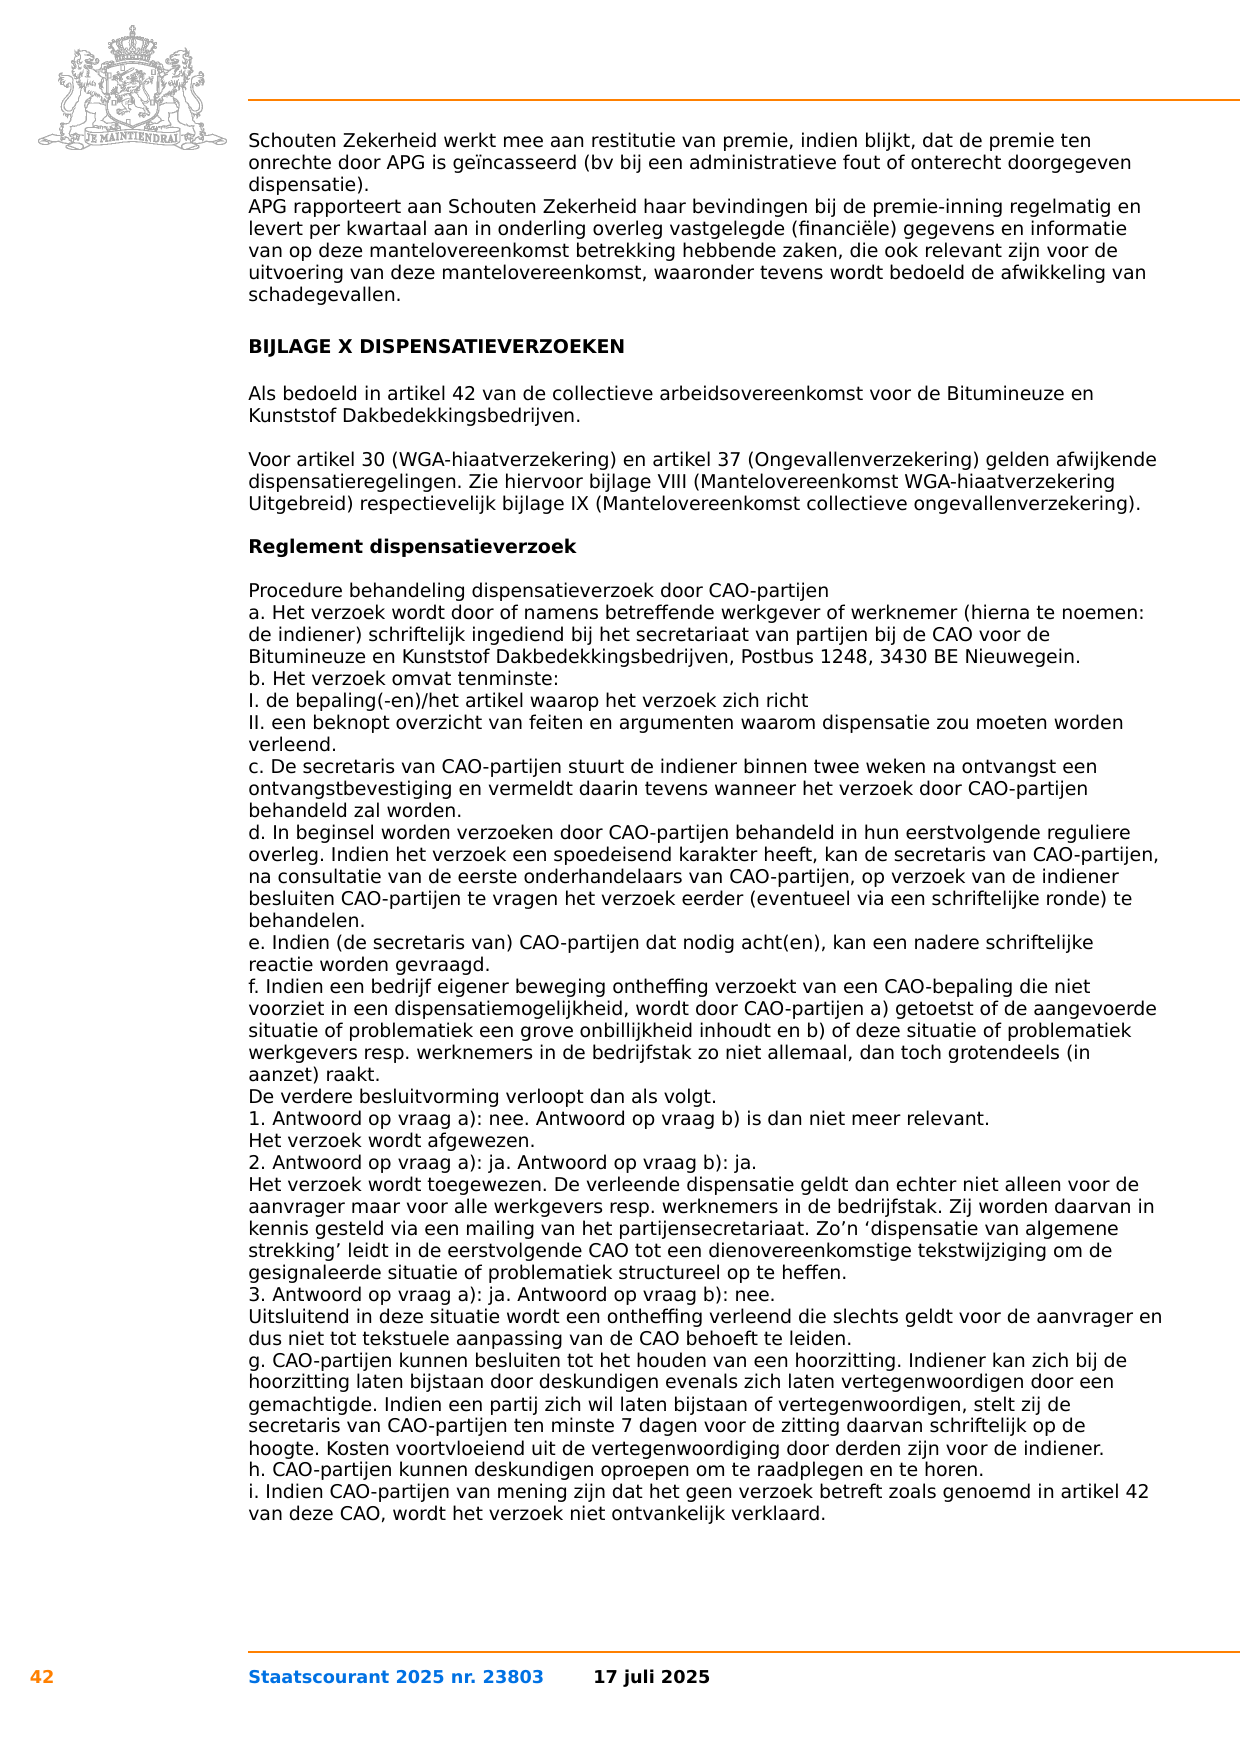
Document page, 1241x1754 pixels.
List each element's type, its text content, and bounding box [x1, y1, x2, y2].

text h. CAO-partijen kunnen deskundigen oproepen om te raadplegen en te horen. [248, 1459, 1163, 1481]
text Uitsluitend in deze situatie wordt een ontheffing verleend die slechts geldt voor de aanvrager en dus niet tot tekstuele aanpassing van de CAO behoeft te leiden. [248, 1306, 1163, 1349]
text Het verzoek wordt toegewezen. De verleende dispensatie geldt dan echter niet alleen voor de aanvrager maar voor alle werkgevers resp. werknemers in de bedrijfstak. Zij worden daarvan in kennis gesteld via een mailing van het partijensecretariaat. Zo’n ‘dispensatie van algemene strekking’ leidt in de eerstvolgende CAO tot een dienovereenkomstige tekstwijziging om de gesignaleerde situatie of problematiek structureel op te heffen. [248, 1174, 1163, 1283]
text f. Indien een bedrijf eigener beweging ontheffing verzoekt van een CAO-bepaling die niet voorziet in een dispensatiemogelijkheid, wordt door CAO-partijen a) getoetst of de aangevoerde situatie of problematiek een grove onbillijkheid inhoudt en b) of deze situatie of problematiek werkgevers resp. werknemers in de bedrijfstak zo niet allemaal, dan toch grotendeels (in aanzet) raakt. [248, 976, 1163, 1086]
subtitle Reglement dispensatieverzoek [248, 536, 1163, 558]
text g. CAO-partijen kunnen besluiten tot het houden van een hoorzitting. Indiener kan zich bij de hoorzitting laten bijstaan door deskundigen evenals zich laten vertegenwoordigen door een gemachtigde. Indien een partij zich wil laten bijstaan of vertegenwoordigen, stelt zij de secretaris van CAO-partijen ten minste 7 dagen voor de zitting daarvan schriftelijk op de hoogte. Kosten voortvloeiend uit de vertegenwoordiging door derden zijn voor de indiener. [248, 1349, 1163, 1459]
text d. In beginsel worden verzoeken door CAO-partijen behandeld in hun eerstvolgende reguliere overleg. Indien het verzoek een spoedeisend karakter heeft, kan de secretaris van CAO-partijen, na consultatie van de eerste onderhandelaars van CAO-partijen, op verzoek van de indiener besluiten CAO-partijen te vragen het verzoek eerder (eventueel via een schriftelijke ronde) te behandelen. [248, 822, 1163, 932]
subtitle BIJLAGE X DISPENSATIEVERZOEKEN [248, 336, 1163, 358]
text e. Indien (de secretaris van) CAO-partijen dat nodig acht(en), kan een nadere schriftelijke reactie worden gevraagd. [248, 932, 1163, 976]
text De verdere besluitvorming verloopt dan als volgt. [248, 1086, 1163, 1108]
text c. De secretaris van CAO-partijen stuurt de indiener binnen twee weken na ontvangst een ontvangstbevestiging en vermeldt daarin tevens wanneer het verzoek door CAO-partijen behandeld zal worden. [248, 756, 1163, 822]
text Als bedoeld in artikel 42 van de collectieve arbeidsovereenkomst voor de Bitumineuze en Kunststof Dakbedekkingsbedrijven. [248, 383, 1163, 427]
text 2. Antwoord op vraag a): ja. Antwoord op vraag b): ja. [248, 1152, 1163, 1174]
text Procedure behandeling dispensatieverzoek door CAO-partijen [248, 580, 1163, 602]
text Schouten Zekerheid werkt mee aan restitutie van premie, indien blijkt, dat de premie ten onrechte door APG is geïncasseerd (bv bij een administratieve fout of onterecht doorgegeven dispensatie). [248, 130, 1163, 196]
text Het verzoek wordt afgewezen. [248, 1130, 1163, 1152]
text APG rapporteert aan Schouten Zekerheid haar bevindingen bij de premie-inning regelmatig en levert per kwartaal aan in onderling overleg vastgelegde (financiële) gegevens en informatie van op deze mantelovereenkomst betrekking hebbende zaken, die ook relevant zijn voor de uitvoering van deze mantelovereenkomst, waaronder tevens wordt bedoeld de afwikkeling van schadegevallen. [248, 196, 1163, 306]
text i. Indien CAO-partijen van mening zijn dat het geen verzoek betreft zoals genoemd in artikel 42 van deze CAO, wordt het verzoek niet ontvankelijk verklaard. [248, 1481, 1163, 1525]
text I. de bepaling(-en)/het artikel waarop het verzoek zich richt [248, 690, 1163, 712]
text 1. Antwoord op vraag a): nee. Antwoord op vraag b) is dan niet meer relevant. [248, 1108, 1163, 1130]
text b. Het verzoek omvat tenminste: [248, 668, 1163, 690]
text a. Het verzoek wordt door of namens betreffende werkgever of werknemer (hierna te noemen: de indiener) schriftelijk ingediend bij het secretariaat van partijen bij de CAO voor de Bitumineuze en Kunststof Dakbedekkingsbedrijven, Postbus 1248, 3430 BE Nieuwegein. [248, 602, 1163, 668]
text Voor artikel 30 (WGA-hiaatverzekering) en artikel 37 (Ongevallenverzekering) gelden afwijkende dispensatieregelingen. Zie hiervoor bijlage VIII (Mantelovereenkomst WGA-hiaatverzekering Uitgebreid) respectievelijk bijlage IX (Mantelovereenkomst collectieve ongevallenverzekering). [248, 448, 1163, 514]
text 3. Antwoord op vraag a): ja. Antwoord op vraag b): nee. [248, 1283, 1163, 1306]
picture [38, 25, 227, 150]
text II. een beknopt overzicht van feiten en argumenten waarom dispensatie zou moeten worden verleend. [248, 712, 1163, 756]
